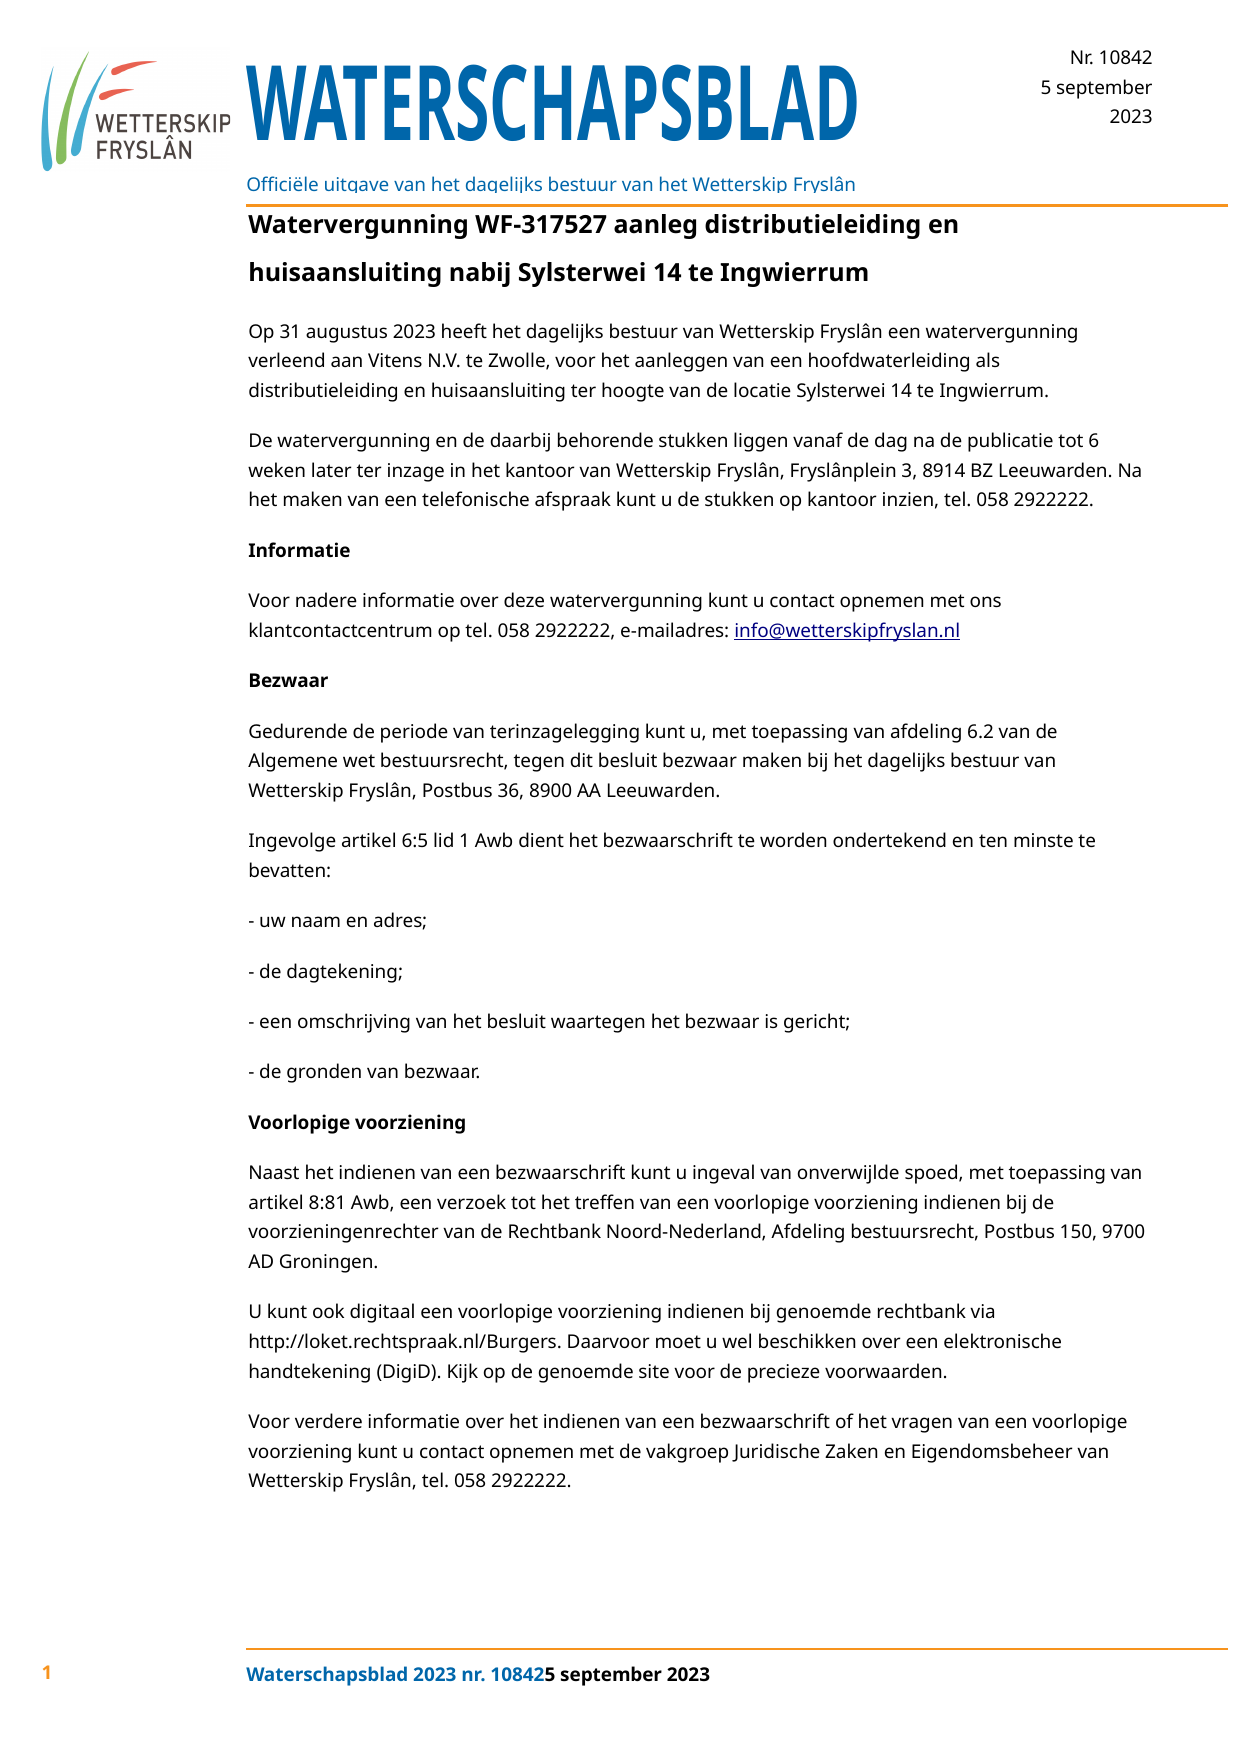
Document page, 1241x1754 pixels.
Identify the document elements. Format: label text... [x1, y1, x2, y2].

text Ingevolge artikel 6:5 lid 1 Awb dient het bezwaarschrift te worden ondertekend en ten minste te bevatten: [248, 827, 1152, 883]
text - de gronden van bezwaar. [248, 1059, 1152, 1084]
picture [41, 47, 231, 172]
text Bezwaar [248, 667, 1152, 693]
text Op 31 augustus 2023 heeft het dagelijks bestuur van Wetterskip Fryslân een watervergunning verleend aan Vitens N.V. te Zwolle, voor het aanleggen van een hoofdwaterleiding als distributieleiding en huisaansluiting ter hoogte van de locatie Sylsterwei 14 te Ingwierrum. [248, 318, 1152, 403]
text De watervergunning en de daarbij behorende stukken liggen vanaf de dag na de publicatie tot 6 weken later ter inzage in het kantoor van Wetterskip Fryslân, Fryslânplein 3, 8914 BZ Leeuwarden. Na het maken van een telefonische afspraak kunt u de stukken op kantoor inzien, tel. 058 2922222. [248, 427, 1152, 512]
text - een omschrijving van het besluit waartegen het bezwaar is gericht; [248, 1008, 1152, 1034]
text Gedurende de periode van terinzagelegging kunt u, met toepassing van afdeling 6.2 van de Algemene wet bestuursrecht, tegen dit besluit bezwaar maken bij het dagelijks bestuur van Wetterskip Fryslân, Postbus 36, 8900 AA Leeuwarden. [248, 718, 1152, 803]
text - uw naam en adres; [248, 907, 1152, 933]
text Naast het indienen van een bezwaarschrift kunt u ingeval van onverwijlde spoed, met toepassing van artikel 8:81 Awb, een verzoek tot het treffen van een voorlopige voorziening indienen bij de voorzieningenrechter van de Rechtbank Noord-Nederland, Afdeling bestuursrecht, Postbus 150, 9700 AD Groningen. [248, 1159, 1152, 1274]
text U kunt ook digitaal een voorlopige voorziening indienen bij genoemde rechtbank via http://loket.rechtspraak.nl/Burgers. Daarvoor moet u wel beschikken over een elektronische handtekening (DigiD). Kijk op de genoemde site voor de precieze voorwaarden. [248, 1299, 1152, 1384]
text Informatie [248, 537, 1152, 563]
text Voor nadere informatie over deze watervergunning kunt u contact opnemen met ons klantcontactcentrum op tel. 058 2922222, e-mailadres: info@wetterskipfryslan.nl [248, 587, 1152, 643]
text Voor verdere informatie over het indienen van een bezwaarschrift of het vragen van een voorlopige voorziening kunt u contact opnemen met de vakgroep Juridische Zaken en Eigendomsbeheer van Wetterskip Fryslân, tel. 058 2922222. [248, 1408, 1152, 1493]
text Watervergunning WF-317527 aanleg distributieleiding en huisaansluiting nabij Sylsterwei 14 te Ingwierrum [248, 207, 1152, 288]
text Voorlopige voorziening [248, 1109, 1152, 1135]
text - de dagtekening; [248, 958, 1152, 984]
